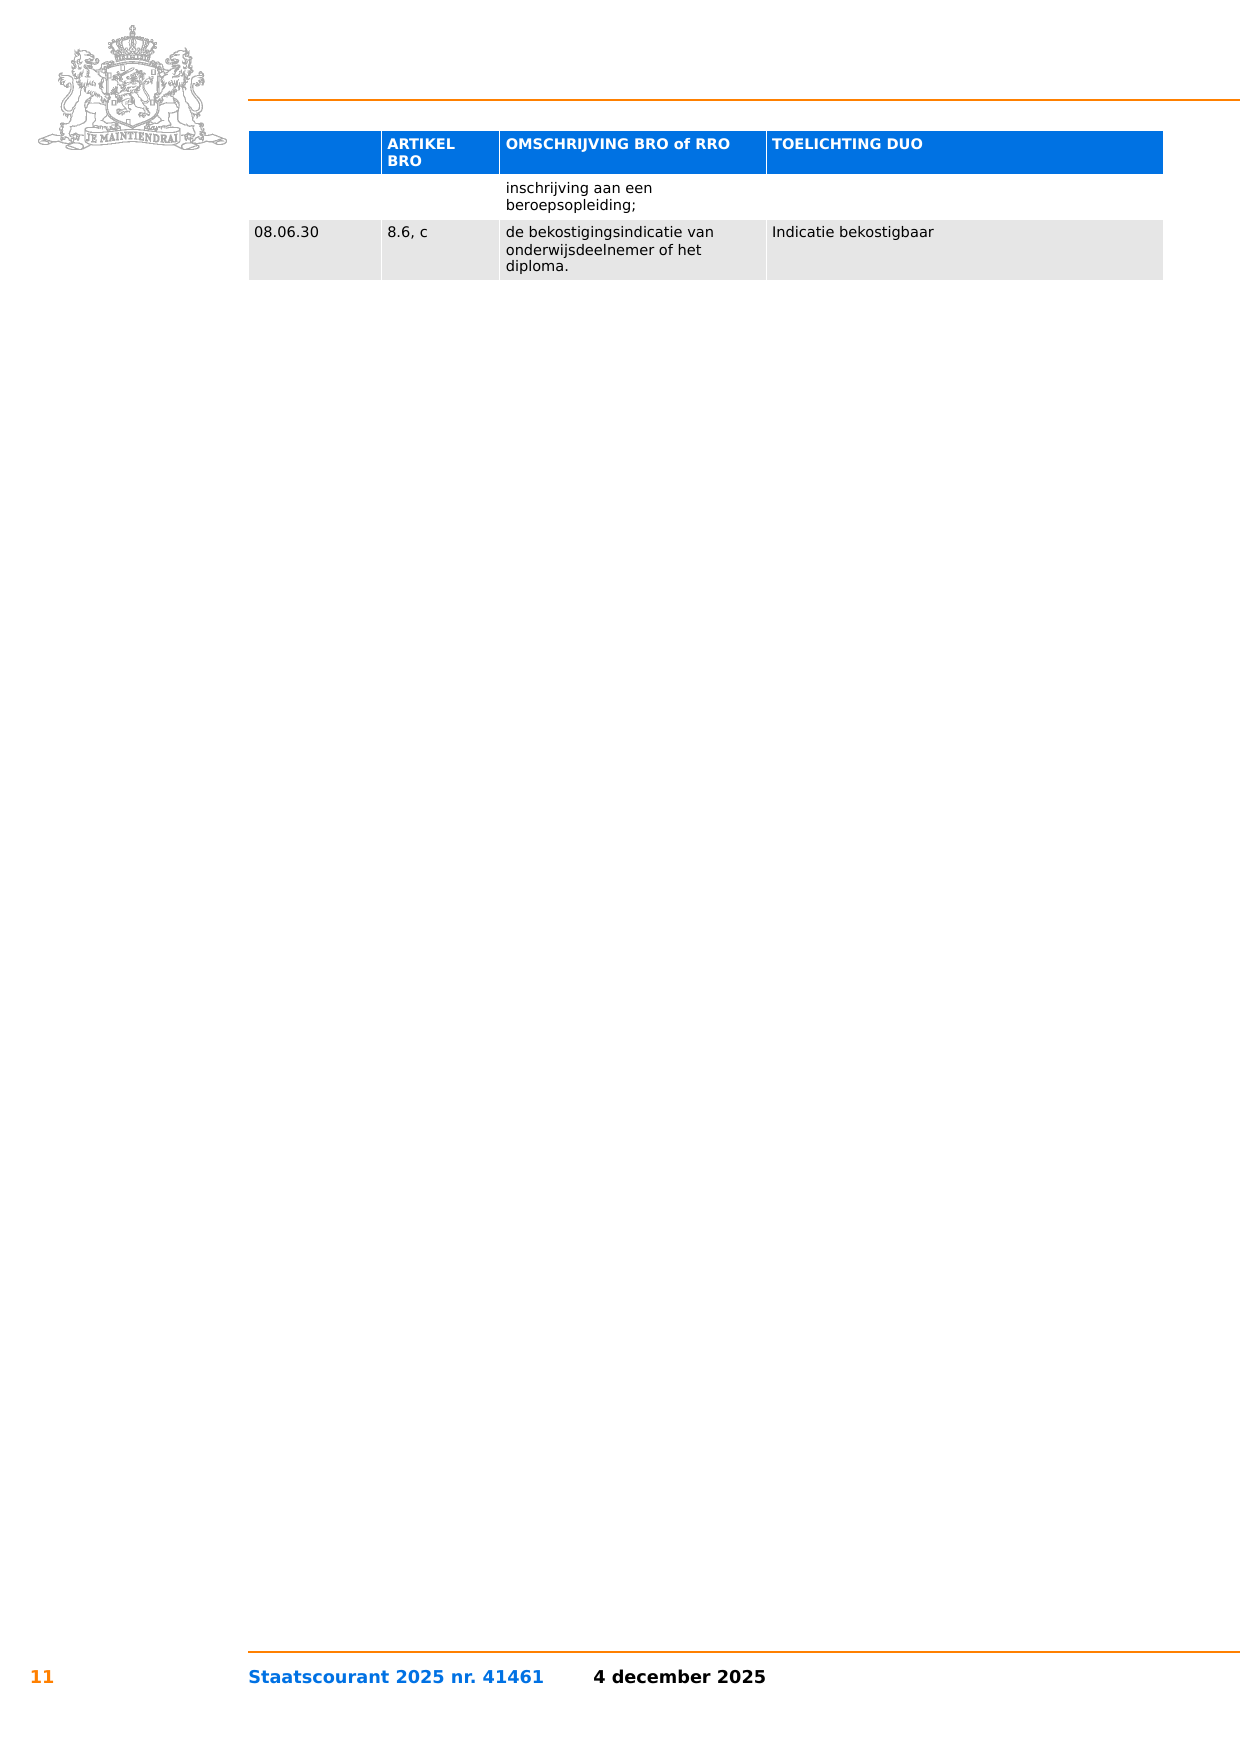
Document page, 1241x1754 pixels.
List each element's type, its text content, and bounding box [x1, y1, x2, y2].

table_cell 08.06.30 [249, 220, 381, 280]
table_cell de bekostigingsindicatie van onderwijsdeelnemer of het diploma. [500, 220, 766, 280]
table_cell inschrijving aan een beroepsopleiding; [500, 175, 766, 219]
table_header ARTIKEL BRO [382, 131, 499, 174]
table_header OMSCHRIJVING BRO of RRO [500, 131, 766, 174]
table_header TOELICHTING DUO [767, 131, 1163, 174]
table_cell [767, 175, 1163, 219]
table_cell [382, 175, 499, 219]
table_cell Indicatie bekostigbaar [767, 220, 1163, 280]
table_cell [249, 175, 381, 219]
picture [38, 25, 227, 150]
table_cell 8.6, c [382, 220, 499, 280]
table_header [249, 131, 381, 174]
